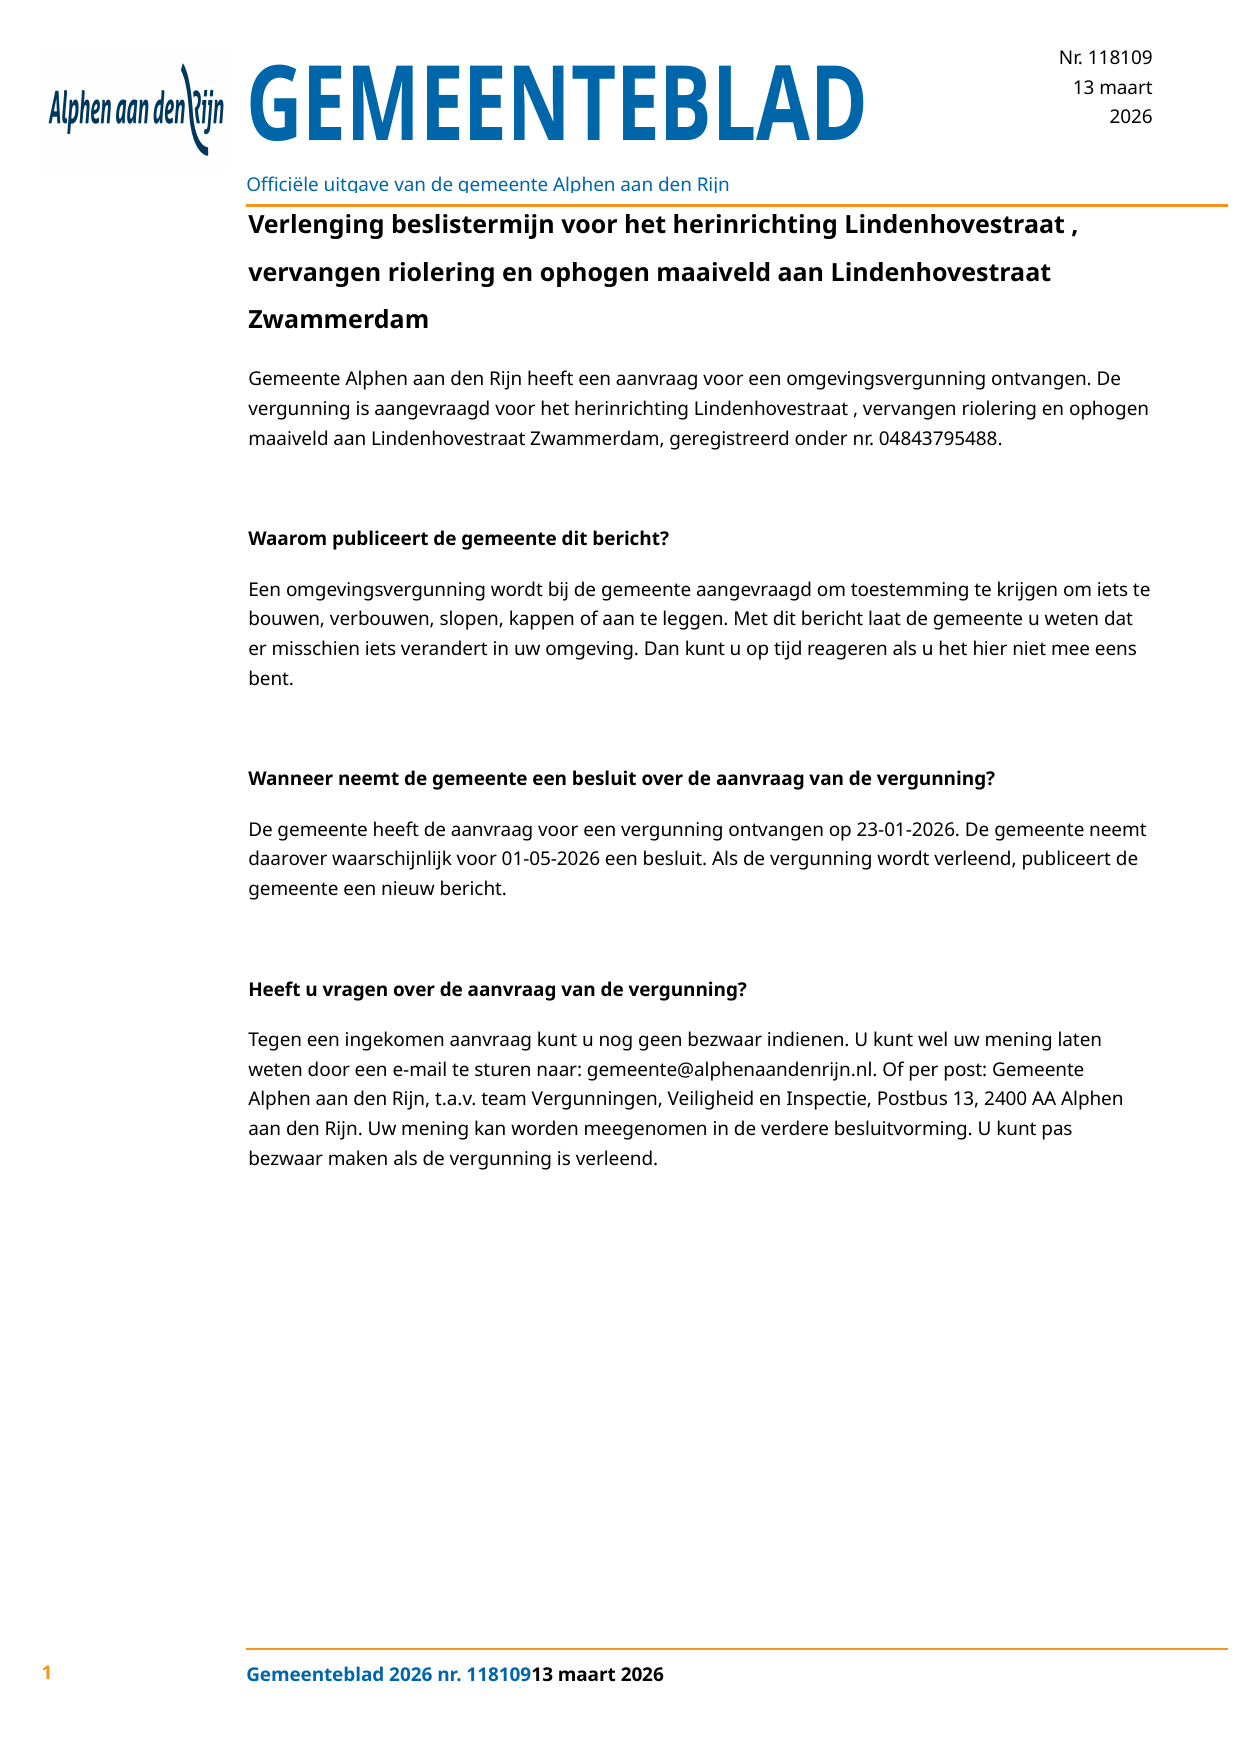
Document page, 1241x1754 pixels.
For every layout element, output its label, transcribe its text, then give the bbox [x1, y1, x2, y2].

text Heeft u vragen over de aanvraag van de vergunning? [248, 976, 1152, 1002]
text Wanneer neemt de gemeente een besluit over de aanvraag van de vergunning? [248, 766, 1152, 791]
text Tegen een ingekomen aanvraag kunt u nog geen bezwaar indienen. U kunt wel uw mening laten weten door een e-mail te sturen naar: gemeente@alphenaandenrijn.nl. Of per post: Gemeente Alphen aan den Rijn, t.a.v. team Vergunningen, Veiligheid en Inspectie, Postbus 13, 2400 AA Alphen aan den Rijn. Uw mening kan worden meegenomen in de verdere besluitvorming. U kunt pas bezwaar maken als de vergunning is verleend. [248, 1026, 1152, 1170]
text Waarom publiceert de gemeente dit bericht? [248, 526, 1152, 551]
text Verlenging beslistermijn voor het herinrichting Lindenhovestraat , vervangen riolering en ophogen maaiveld aan Lindenhovestraat Zwammerdam [248, 207, 1152, 336]
text De gemeente heeft de aanvraag voor een vergunning ontvangen op 23-01-2026. De gemeente neemt daarover waarschijnlijk voor 01-05-2026 een besluit. Als de vergunning wordt verleend, publiceert de gemeente een nieuw bericht. [248, 816, 1152, 901]
text Gemeente Alphen aan den Rijn heeft een aanvraag voor een omgevingsvergunning ontvangen. De vergunning is aangevraagd voor het herinrichting Lindenhovestraat , vervangen riolering en ophogen maaiveld aan Lindenhovestraat Zwammerdam, geregistreerd onder nr. 04843795488. [248, 366, 1152, 450]
picture [41, 47, 231, 172]
text Een omgevingsvergunning wordt bij de gemeente aangevraagd om toestemming te krijgen om iets te bouwen, verbouwen, slopen, kappen of aan te leggen. Met dit bericht laat de gemeente u weten dat er misschien iets verandert in uw omgeving. Dan kunt u op tijd reageren als u het hier niet mee eens bent. [248, 576, 1152, 690]
